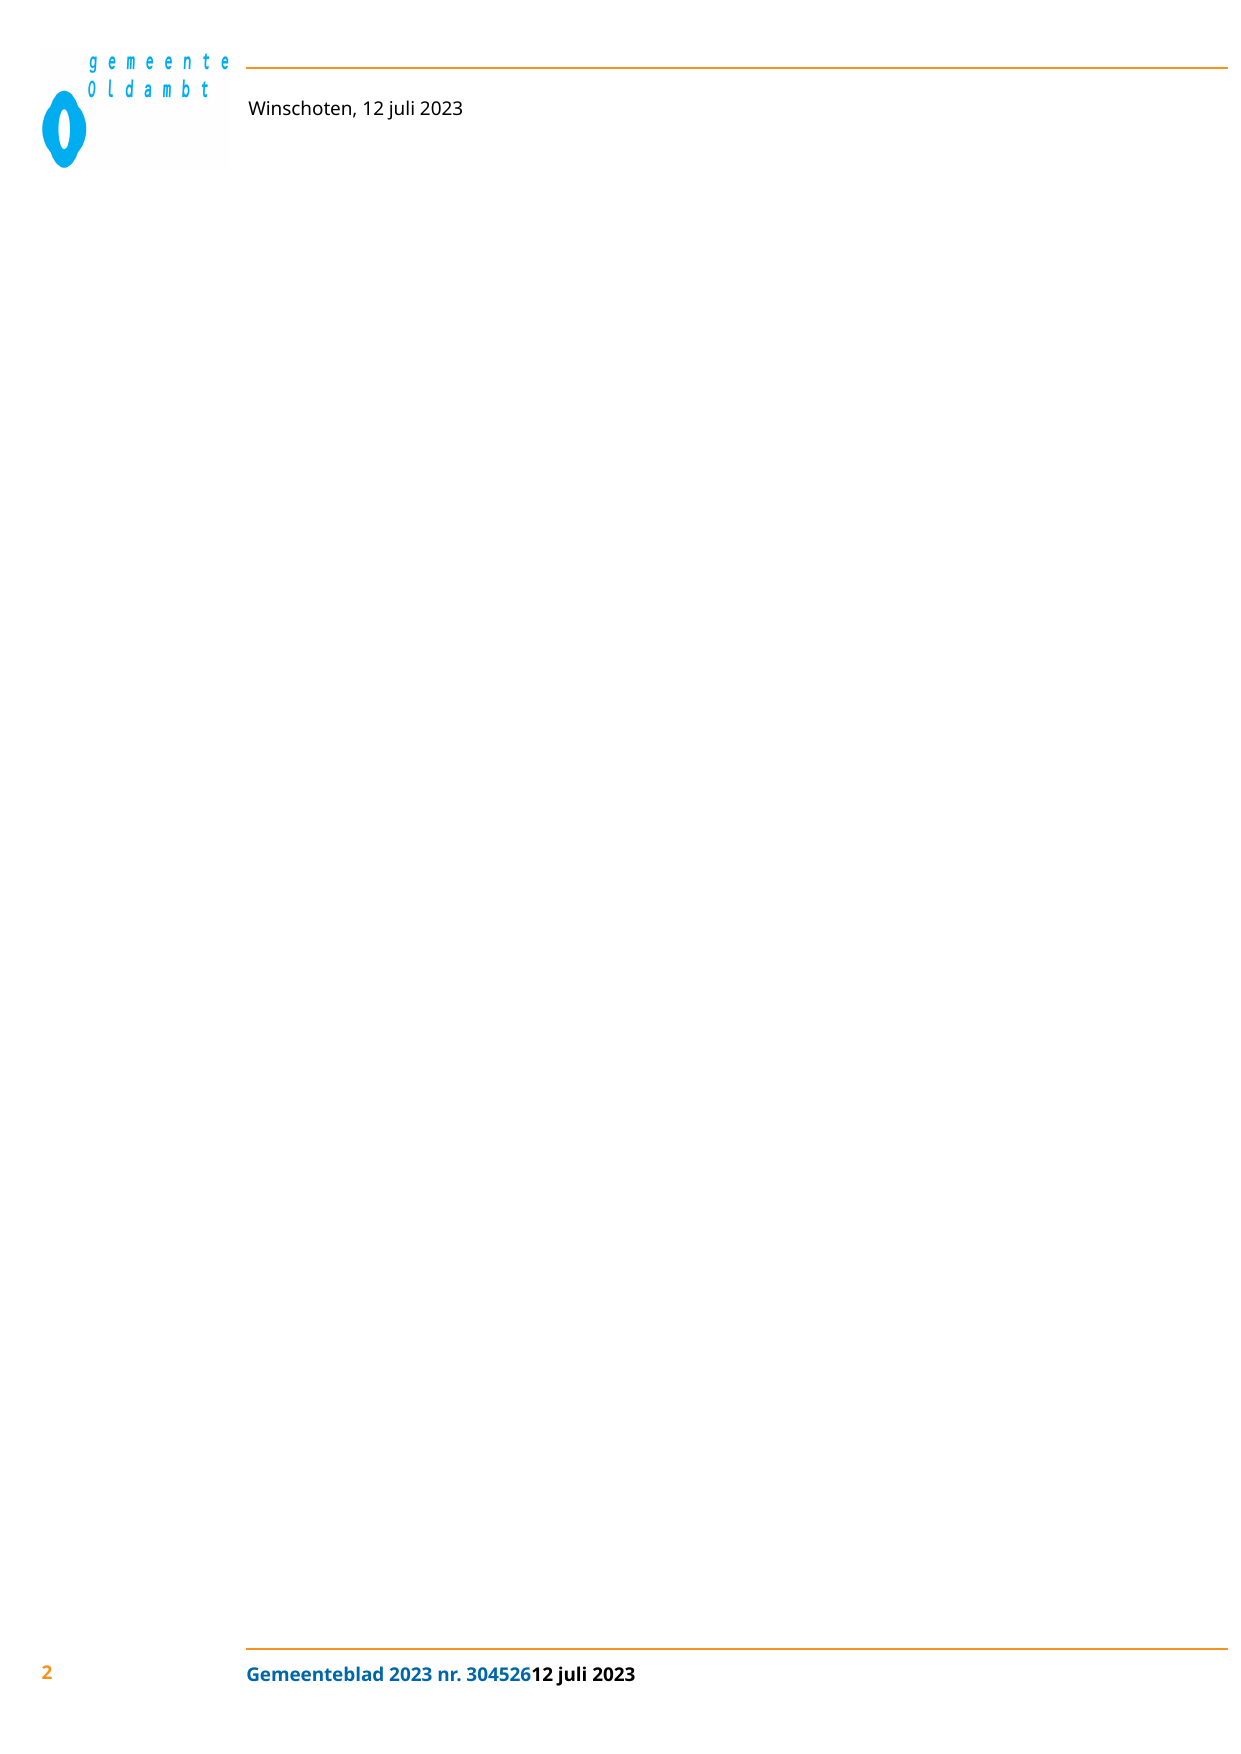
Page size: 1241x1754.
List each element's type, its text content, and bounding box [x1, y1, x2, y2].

text Winschoten, 12 juli 2023 [248, 95, 1152, 121]
picture [41, 47, 231, 172]
